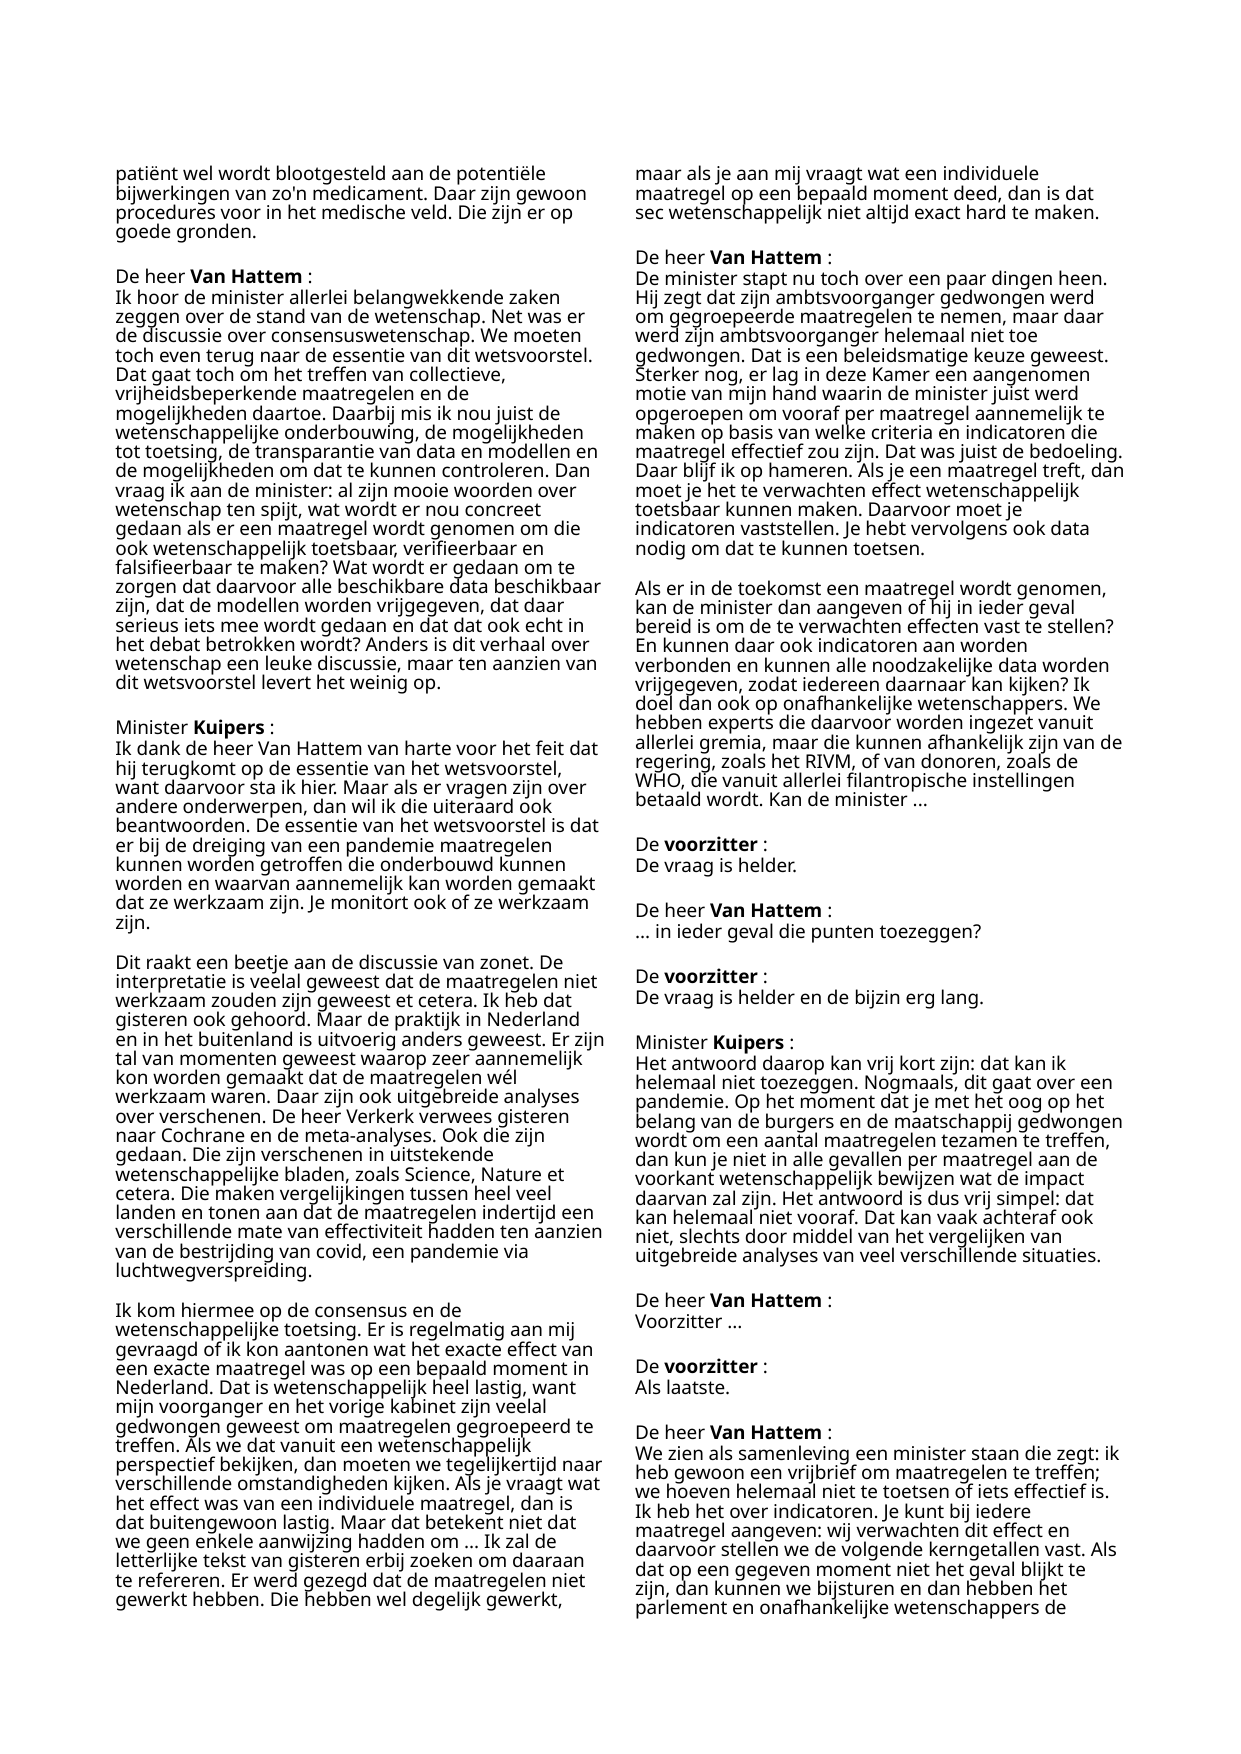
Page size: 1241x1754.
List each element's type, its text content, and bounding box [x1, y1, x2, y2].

text De vraag is helder. [635, 857, 1125, 877]
text De heer Van Hattem : [115, 263, 605, 289]
text Als er in de toekomst een maatregel wordt genomen, kan de minister dan aangeven of hij in ieder geval bereid is om de te verwachten effecten vast te stellen? En kunnen daar ook indicatoren aan worden verbonden en kunnen alle noodzakelijke data worden vrijgegeven, zodat iedereen daarnaar kan kijken? Ik doel dan ook op onafhankelijke wetenschappers. We hebben experts die daarvoor worden ingezet vanuit allerlei gremia, maar die kunnen afhankelijk zijn van de regering, zoals het RIVM, of van donoren, zoals de WHO, die vanuit allerlei filantropische instellingen betaald wordt. Kan de minister ... [635, 579, 1125, 811]
text Ik dank de heer Van Hattem van harte voor het feit dat hij terugkomt op de essentie van het wetsvoorstel, want daarvoor sta ik hier. Maar als er vragen zijn over andere onderwerpen, dan wil ik die uiteraard ook beantwoorden. De essentie van het wetsvoorstel is dat er bij de dreiging van een pandemie maatregelen kunnen worden getroffen die onderbouwd kunnen worden en waarvan aannemelijk kan worden gemaakt dat ze werkzaam zijn. Je monitort ook of ze werkzaam zijn. [115, 740, 605, 933]
text De voorzitter : [635, 963, 1125, 989]
text De voorzitter : [635, 1353, 1125, 1379]
text ... in ieder geval die punten toezeggen? [635, 923, 1125, 942]
text De heer Van Hattem : [635, 1288, 1125, 1313]
text Als laatste. [635, 1379, 1125, 1398]
text Het antwoord daarop kan vrij kort zijn: dat kan ik helemaal niet toezeggen. Nogmaals, dit gaat over een pandemie. Op het moment dat je met het oog op het belang van de burgers en de maatschappij gedwongen wordt om een aantal maatregelen tezamen te treffen, dan kun je niet in alle gevallen per maatregel aan de voorkant wetenschappelijk bewijzen wat de impact daarvan zal zijn. Het antwoord is dus vrij simpel: dat kan helemaal niet vooraf. Dat kan vaak achteraf ook niet, slechts door middel van het vergelijken van uitgebreide analyses van veel verschillende situaties. [635, 1055, 1125, 1267]
text Minister Kuipers : [115, 714, 605, 740]
text Ik hoor de minister allerlei belangwekkende zaken zeggen over de stand van de wetenschap. Net was er de discussie over consensuswetenschap. We moeten toch even terug naar de essentie van dit wetsvoorstel. Dat gaat toch om het treffen van collectieve, vrijheidsbeperkende maatregelen en de mogelijkheden daartoe. Daarbij mis ik nou juist de wetenschappelijke onderbouwing, de mogelijkheden tot toetsing, de transparantie van data en modellen en de mogelijkheden om dat te kunnen controleren. Dan vraag ik aan de minister: al zijn mooie woorden over wetenschap ten spijt, wat wordt er nou concreet gedaan als er een maatregel wordt genomen om die ook wetenschappelijk toetsbaar, verifieerbaar en falsifieerbaar te maken? Wat wordt er gedaan om te zorgen dat daarvoor alle beschikbare data beschikbaar zijn, dat de modellen worden vrijgegeven, dat daar serieus iets mee wordt gedaan en dat dat ook echt in het debat betrokken wordt? Anders is dit verhaal over wetenschap een leuke discussie, maar ten aanzien van dit wetsvoorstel levert het weinig op. [115, 289, 605, 694]
text maar als je aan mij vraagt wat een individuele maatregel op een bepaald moment deed, dan is dat sec wetenschappelijk niet altijd exact hard te maken. [635, 165, 1125, 223]
text Ik kom hiermee op de consensus en de wetenschappelijke toetsing. Er is regelmatig aan mij gevraagd of ik kon aantonen wat het exacte effect van een exacte maatregel was op een bepaald moment in Nederland. Dat is wetenschappelijk heel lastig, want mijn voorganger en het vorige kabinet zijn veelal gedwongen geweest om maatregelen gegroepeerd te treffen. Als we dat vanuit een wetenschappelijk perspectief bekijken, dan moeten we tegelijkertijd naar verschillende omstandigheden kijken. Als je vraagt wat het effect was van een individuele maatregel, dan is dat buitengewoon lastig. Maar dat betekent niet dat we geen enkele aanwijzing hadden om ... Ik zal de letterlijke tekst van gisteren erbij zoeken om daaraan te refereren. Er werd gezegd dat de maatregelen niet gewerkt hebben. Die hebben wel degelijk gewerkt, [115, 1302, 605, 1610]
text De voorzitter : [635, 832, 1125, 857]
text De vraag is helder en de bijzin erg lang. [635, 989, 1125, 1008]
text patiënt wel wordt blootgesteld aan de potentiële bijwerkingen van zo'n medicament. Daar zijn gewoon procedures voor in het medische veld. Die zijn er op goede gronden. [115, 165, 605, 242]
text De heer Van Hattem : [635, 1419, 1125, 1445]
text Dit raakt een beetje aan de discussie van zonet. De interpretatie is veelal geweest dat de maatregelen niet werkzaam zouden zijn geweest et cetera. Ik heb dat gisteren ook gehoord. Maar de praktijk in Nederland en in het buitenland is uitvoerig anders geweest. Er zijn tal van momenten geweest waarop zeer aannemelijk kon worden gemaakt dat de maatregelen wél werkzaam waren. Daar zijn ook uitgebreide analyses over verschenen. De heer Verkerk verwees gisteren naar Cochrane en de meta-analyses. Ook die zijn gedaan. Die zijn verschenen in uitstekende wetenschappelijke bladen, zoals Science, Nature et cetera. Die maken vergelijkingen tussen heel veel landen en tonen aan dat de maatregelen indertijd een verschillende mate van effectiviteit hadden ten aanzien van de bestrijding van covid, een pandemie via luchtwegverspreiding. [115, 954, 605, 1281]
text De minister stapt nu toch over een paar dingen heen. Hij zegt dat zijn ambtsvoorganger gedwongen werd om gegroepeerde maatregelen te nemen, maar daar werd zijn ambtsvoorganger helemaal niet toe gedwongen. Dat is een beleidsmatige keuze geweest. Sterker nog, er lag in deze Kamer een aangenomen motie van mijn hand waarin de minister juist werd opgeroepen om vooraf per maatregel aannemelijk te maken op basis van welke criteria en indicatoren die maatregel effectief zou zijn. Dat was juist de bedoeling. Daar blijf ik op hameren. Als je een maatregel treft, dan moet je het te verwachten effect wetenschappelijk toetsbaar kunnen maken. Daarvoor moet je indicatoren vaststellen. Je hebt vervolgens ook data nodig om dat te kunnen toetsen. [635, 270, 1125, 559]
text Voorzitter ... [635, 1313, 1125, 1333]
text Minister Kuipers : [635, 1029, 1125, 1055]
text We zien als samenleving een minister staan die zegt: ik heb gewoon een vrijbrief om maatregelen te treffen; we hoeven helemaal niet te toetsen of iets effectief is. Ik heb het over indicatoren. Je kunt bij iedere maatregel aangeven: wij verwachten dit effect en daarvoor stellen we de volgende kerngetallen vast. Als dat op een gegeven moment niet het geval blijkt te zijn, dan kunnen we bijsturen en dan hebben het parlement en onafhankelijke wetenschappers de [635, 1445, 1125, 1618]
text De heer Van Hattem : [635, 244, 1125, 270]
text De heer Van Hattem : [635, 897, 1125, 923]
